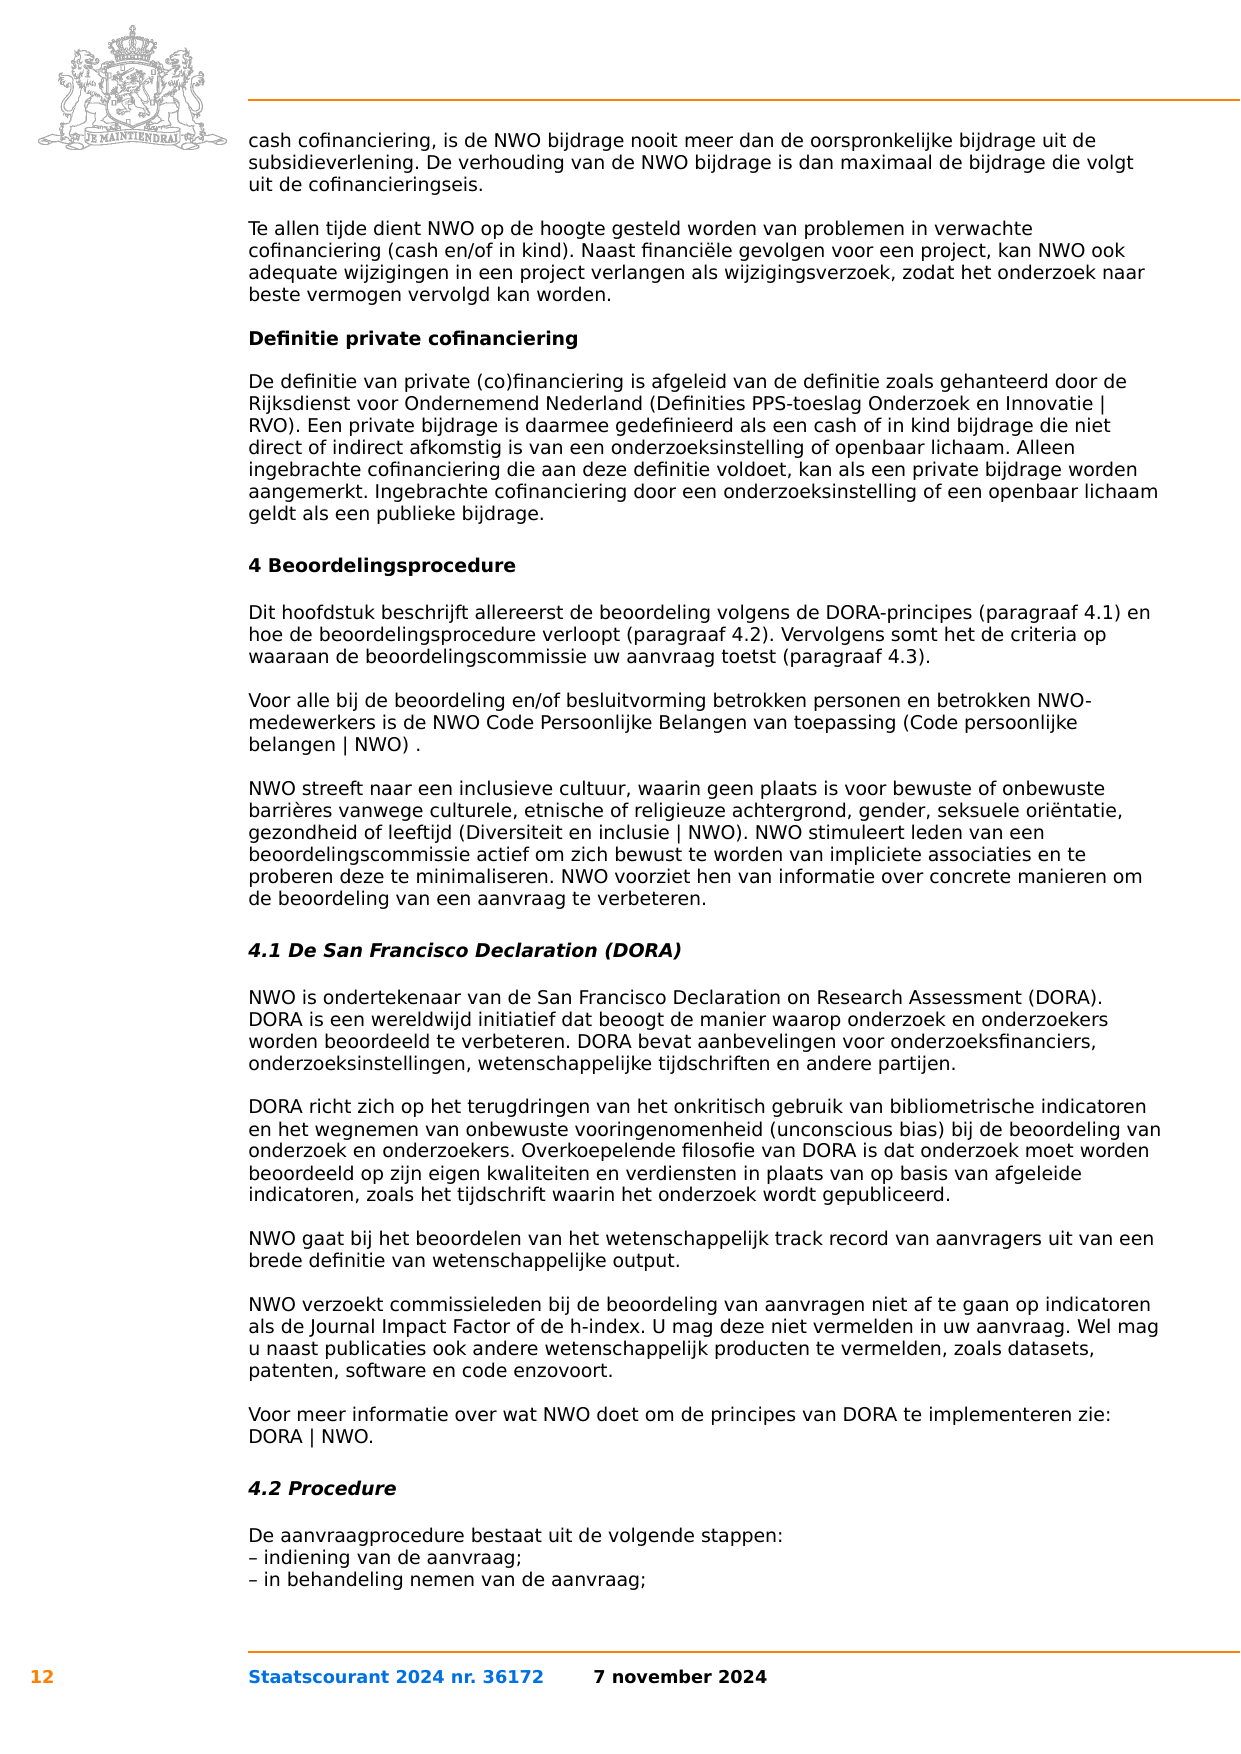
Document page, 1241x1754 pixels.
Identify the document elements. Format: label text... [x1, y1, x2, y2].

text Voor alle bij de beoordeling en/of besluitvorming betrokken personen en betrokken NWO- medewerkers is de NWO Code Persoonlijke Belangen van toepassing (Code persoonlijke belangen | NWO) . [248, 690, 1163, 756]
subtitle Definitie private cofinanciering [248, 327, 1163, 349]
text DORA richt zich op het terugdringen van het onkritisch gebruik van bibliometrische indicatoren en het wegnemen van onbewuste vooringenomenheid (unconscious bias) bij de beoordeling van onderzoek en onderzoekers. Overkoepelende filosofie van DORA is dat onderzoek moet worden beoordeeld op zijn eigen kwaliteiten en verdiensten in plaats van op basis van afgeleide indicatoren, zoals het tijdschrift waarin het onderzoek wordt gepubliceerd. [248, 1096, 1163, 1206]
subtitle 4.2 Procedure [248, 1478, 1163, 1500]
picture [38, 25, 227, 150]
text De aanvraagprocedure bestaat uit de volgende stappen: [248, 1525, 1163, 1547]
text Voor meer informatie over wat NWO doet om de principes van DORA te implementeren zie: DORA | NWO. [248, 1404, 1163, 1448]
text NWO streeft naar een inclusieve cultuur, waarin geen plaats is voor bewuste of onbewuste barrières vanwege culturele, etnische of religieuze achtergrond, gender, seksuele oriëntatie, gezondheid of leeftijd (Diversiteit en inclusie | NWO). NWO stimuleert leden van een beoordelingscommissie actief om zich bewust te worden van impliciete associaties en te proberen deze te minimaliseren. NWO voorziet hen van informatie over concrete manieren om de beoordeling van een aanvraag te verbeteren. [248, 778, 1163, 910]
text cash cofinanciering, is de NWO bijdrage nooit meer dan de oorspronkelijke bijdrage uit de subsidieverlening. De verhouding van de NWO bijdrage is dan maximaal de bijdrage die volgt uit de cofinancieringseis. [248, 130, 1163, 196]
text – in behandeling nemen van de aanvraag; [248, 1569, 1163, 1591]
text NWO is ondertekenaar van de San Francisco Declaration on Research Assessment (DORA). DORA is een wereldwijd initiatief dat beoogt de manier waarop onderzoek en onderzoekers worden beoordeeld te verbeteren. DORA bevat aanbevelingen voor onderzoeksfinanciers, onderzoeksinstellingen, wetenschappelijke tijdschriften en andere partijen. [248, 987, 1163, 1074]
text NWO gaat bij het beoordelen van het wetenschappelijk track record van aanvragers uit van een brede definitie van wetenschappelijke output. [248, 1228, 1163, 1272]
text Dit hoofdstuk beschrijft allereerst de beoordeling volgens de DORA-principes (paragraaf 4.1) en hoe de beoordelingsprocedure verloopt (paragraaf 4.2). Vervolgens somt het de criteria op waaraan de beoordelingscommissie uw aanvraag toetst (paragraaf 4.3). [248, 602, 1163, 668]
subtitle 4.1 De San Francisco Declaration (DORA) [248, 940, 1163, 962]
subtitle 4 Beoordelingsprocedure [248, 555, 1163, 577]
text Te allen tijde dient NWO op de hoogte gesteld worden van problemen in verwachte cofinanciering (cash en/of in kind). Naast financiële gevolgen voor een project, kan NWO ook adequate wijzigingen in een project verlangen als wijzigingsverzoek, zodat het onderzoek naar beste vermogen vervolgd kan worden. [248, 218, 1163, 306]
text NWO verzoekt commissieleden bij de beoordeling van aanvragen niet af te gaan op indicatoren als de Journal Impact Factor of de h-index. U mag deze niet vermelden in uw aanvraag. Wel mag u naast publicaties ook andere wetenschappelijk producten te vermelden, zoals datasets, patenten, software en code enzovoort. [248, 1294, 1163, 1382]
text – indiening van de aanvraag; [248, 1547, 1163, 1569]
text De definitie van private (co)financiering is afgeleid van de definitie zoals gehanteerd door de Rijksdienst voor Ondernemend Nederland (Definities PPS-toeslag Onderzoek en Innovatie | RVO). Een private bijdrage is daarmee gedefinieerd als een cash of in kind bijdrage die niet direct of indirect afkomstig is van een onderzoeksinstelling of openbaar lichaam. Alleen ingebrachte cofinanciering die aan deze definitie voldoet, kan als een private bijdrage worden aangemerkt. Ingebrachte cofinanciering door een onderzoeksinstelling of een openbaar lichaam geldt als een publieke bijdrage. [248, 371, 1163, 525]
